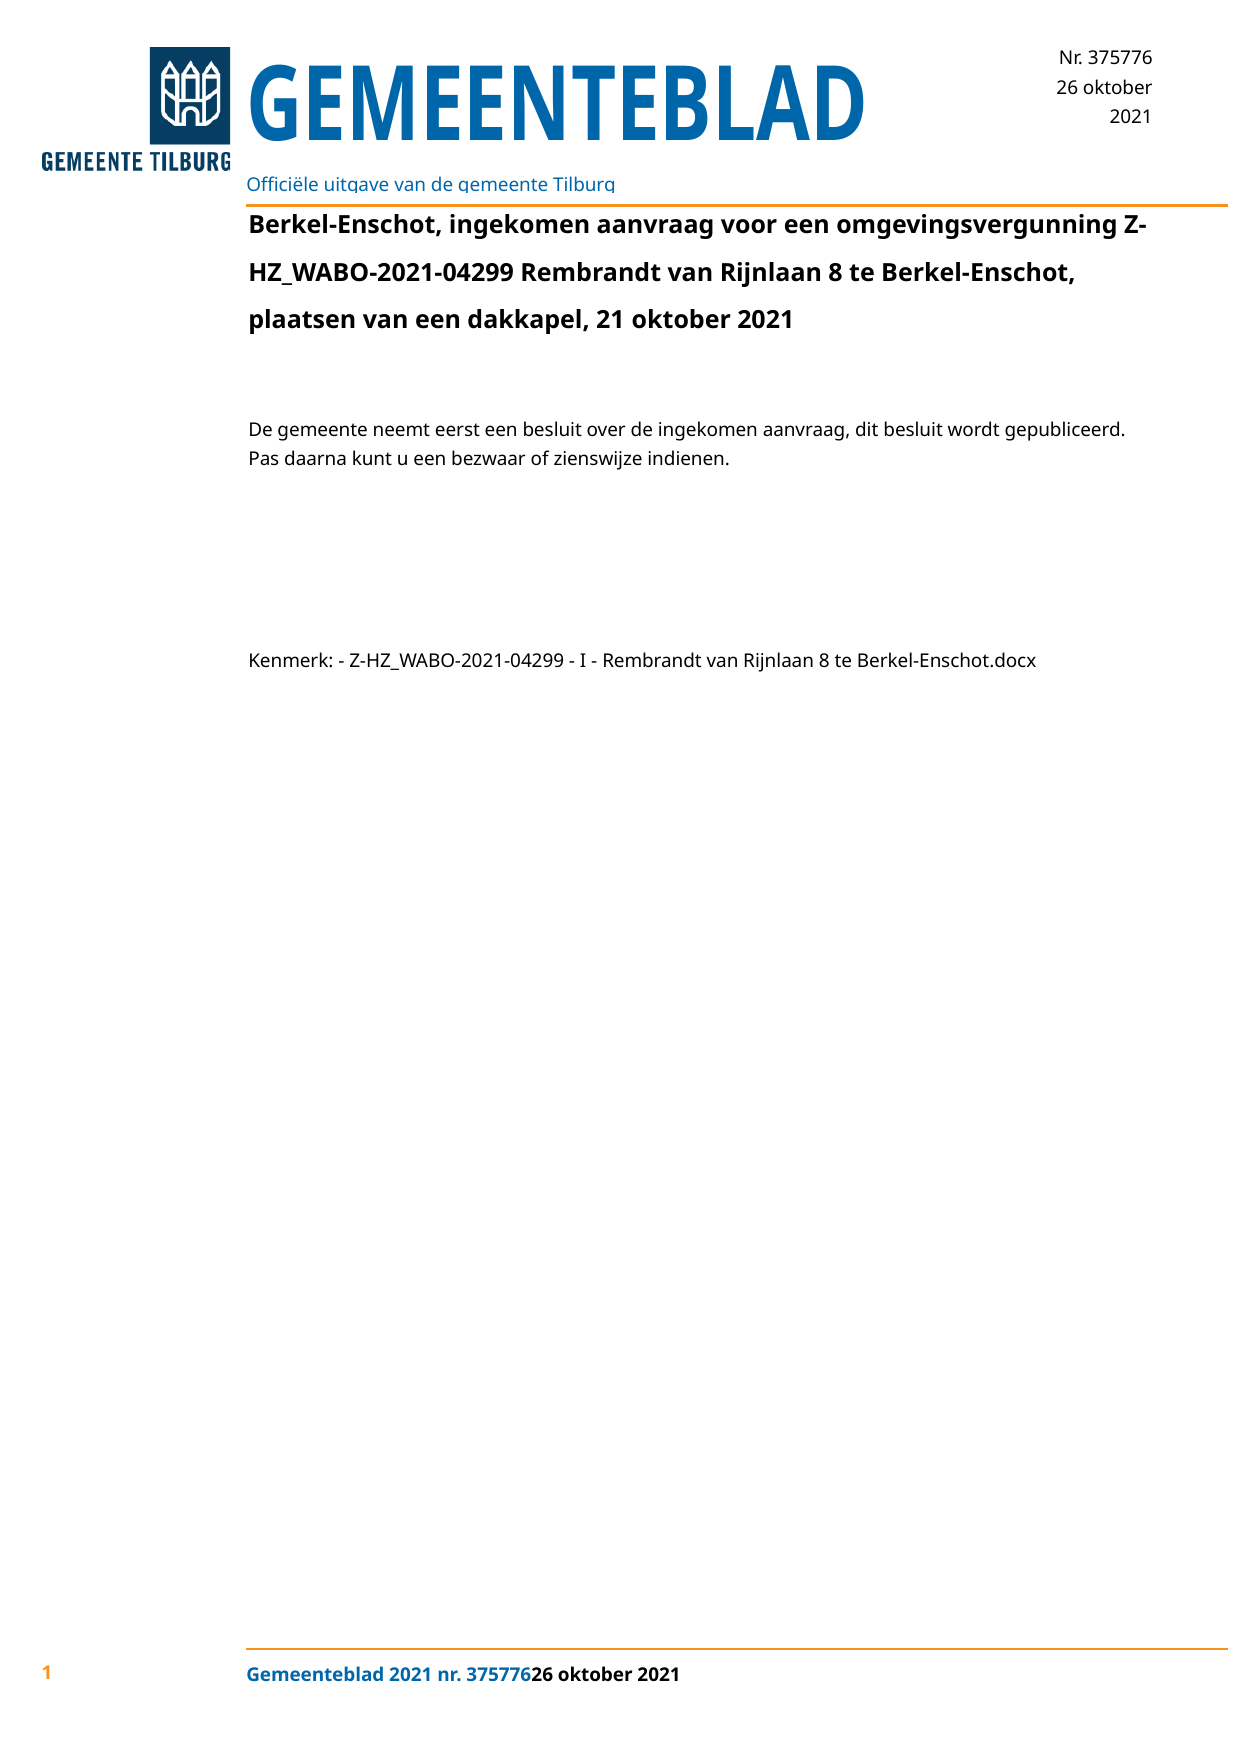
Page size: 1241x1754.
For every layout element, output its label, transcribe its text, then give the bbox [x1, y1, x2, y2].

text Kenmerk: - Z-HZ_WABO-2021-04299 - I - Rembrandt van Rijnlaan 8 te Berkel-Enschot.docx [248, 647, 1152, 673]
text Berkel-Enschot, ingekomen aanvraag voor een omgevingsvergunning Z-HZ_WABO-2021-04299 Rembrandt van Rijnlaan 8 te Berkel-Enschot, plaatsen van een dakkapel, 21 oktober 2021 [248, 207, 1152, 336]
text De gemeente neemt eerst een besluit over de ingekomen aanvraag, dit besluit wordt gepubliceerd. Pas daarna kunt u een bezwaar of zienswijze indienen. [248, 416, 1152, 471]
picture [41, 47, 231, 172]
